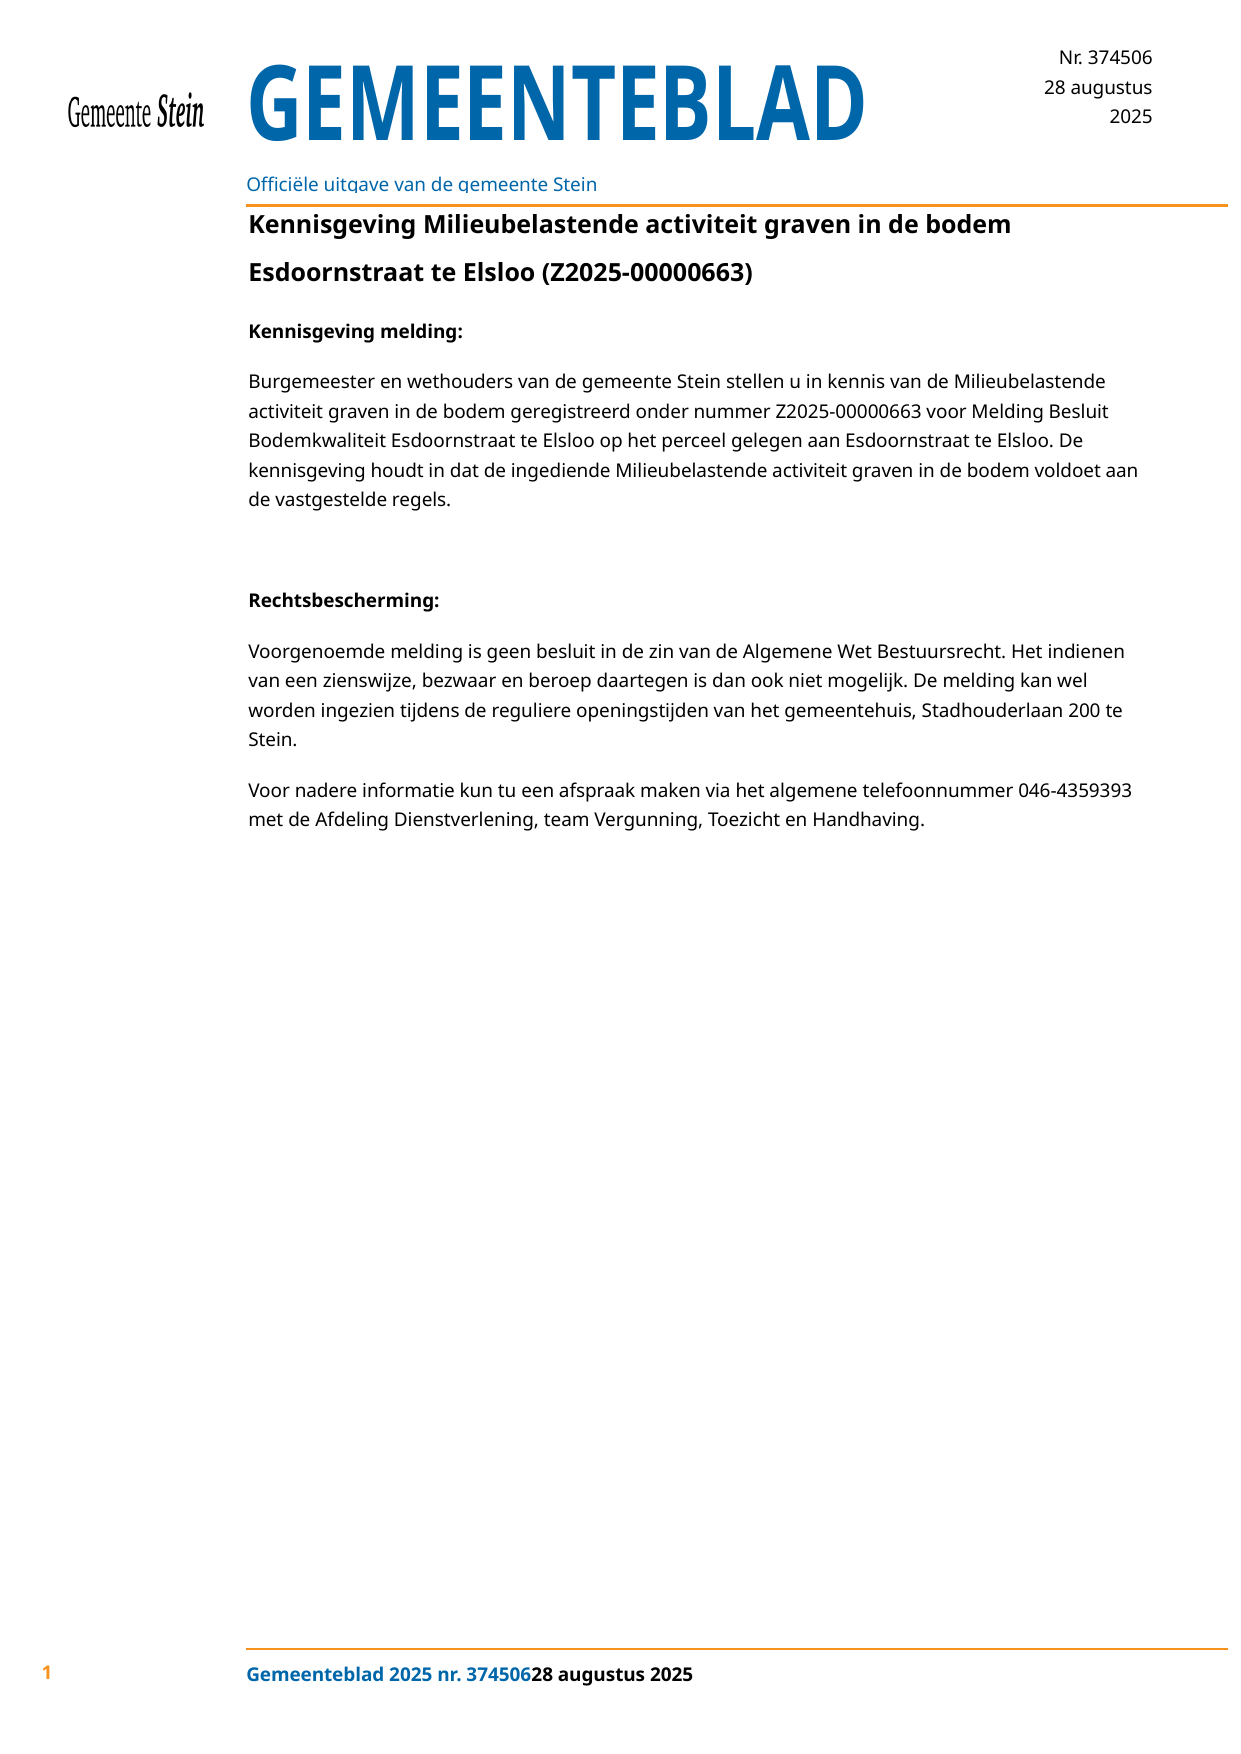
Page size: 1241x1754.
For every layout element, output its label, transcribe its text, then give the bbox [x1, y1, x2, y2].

text Voor nadere informatie kun tu een afspraak maken via het algemene telefoonnummer 046-4359393 met de Afdeling Dienstverlening, team Vergunning, Toezicht en Handhaving. [248, 777, 1152, 832]
text Kennisgeving Milieubelastende activiteit graven in de bodem Esdoornstraat te Elsloo (Z2025-00000663) [248, 207, 1152, 288]
text Kennisgeving melding: [248, 318, 1152, 344]
text Voorgenoemde melding is geen besluit in de zin van de Algemene Wet Bestuursrecht. Het indienen van een zienswijze, bezwaar en beroep daartegen is dan ook niet mogelijk. De melding kan wel worden ingezien tijdens de reguliere openingstijden van het gemeentehuis, Stadhouderlaan 200 te Stein. [248, 638, 1152, 752]
picture [41, 47, 231, 172]
text Burgemeester en wethouders van de gemeente Stein stellen u in kennis van de Milieubelastende activiteit graven in de bodem geregistreerd onder nummer Z2025-00000663 voor Melding Besluit Bodemkwaliteit Esdoornstraat te Elsloo op het perceel gelegen aan Esdoornstraat te Elsloo. De kennisgeving houdt in dat de ingediende Milieubelastende activiteit graven in de bodem voldoet aan de vastgestelde regels. [248, 368, 1152, 512]
text Rechtsbescherming: [248, 587, 1152, 613]
